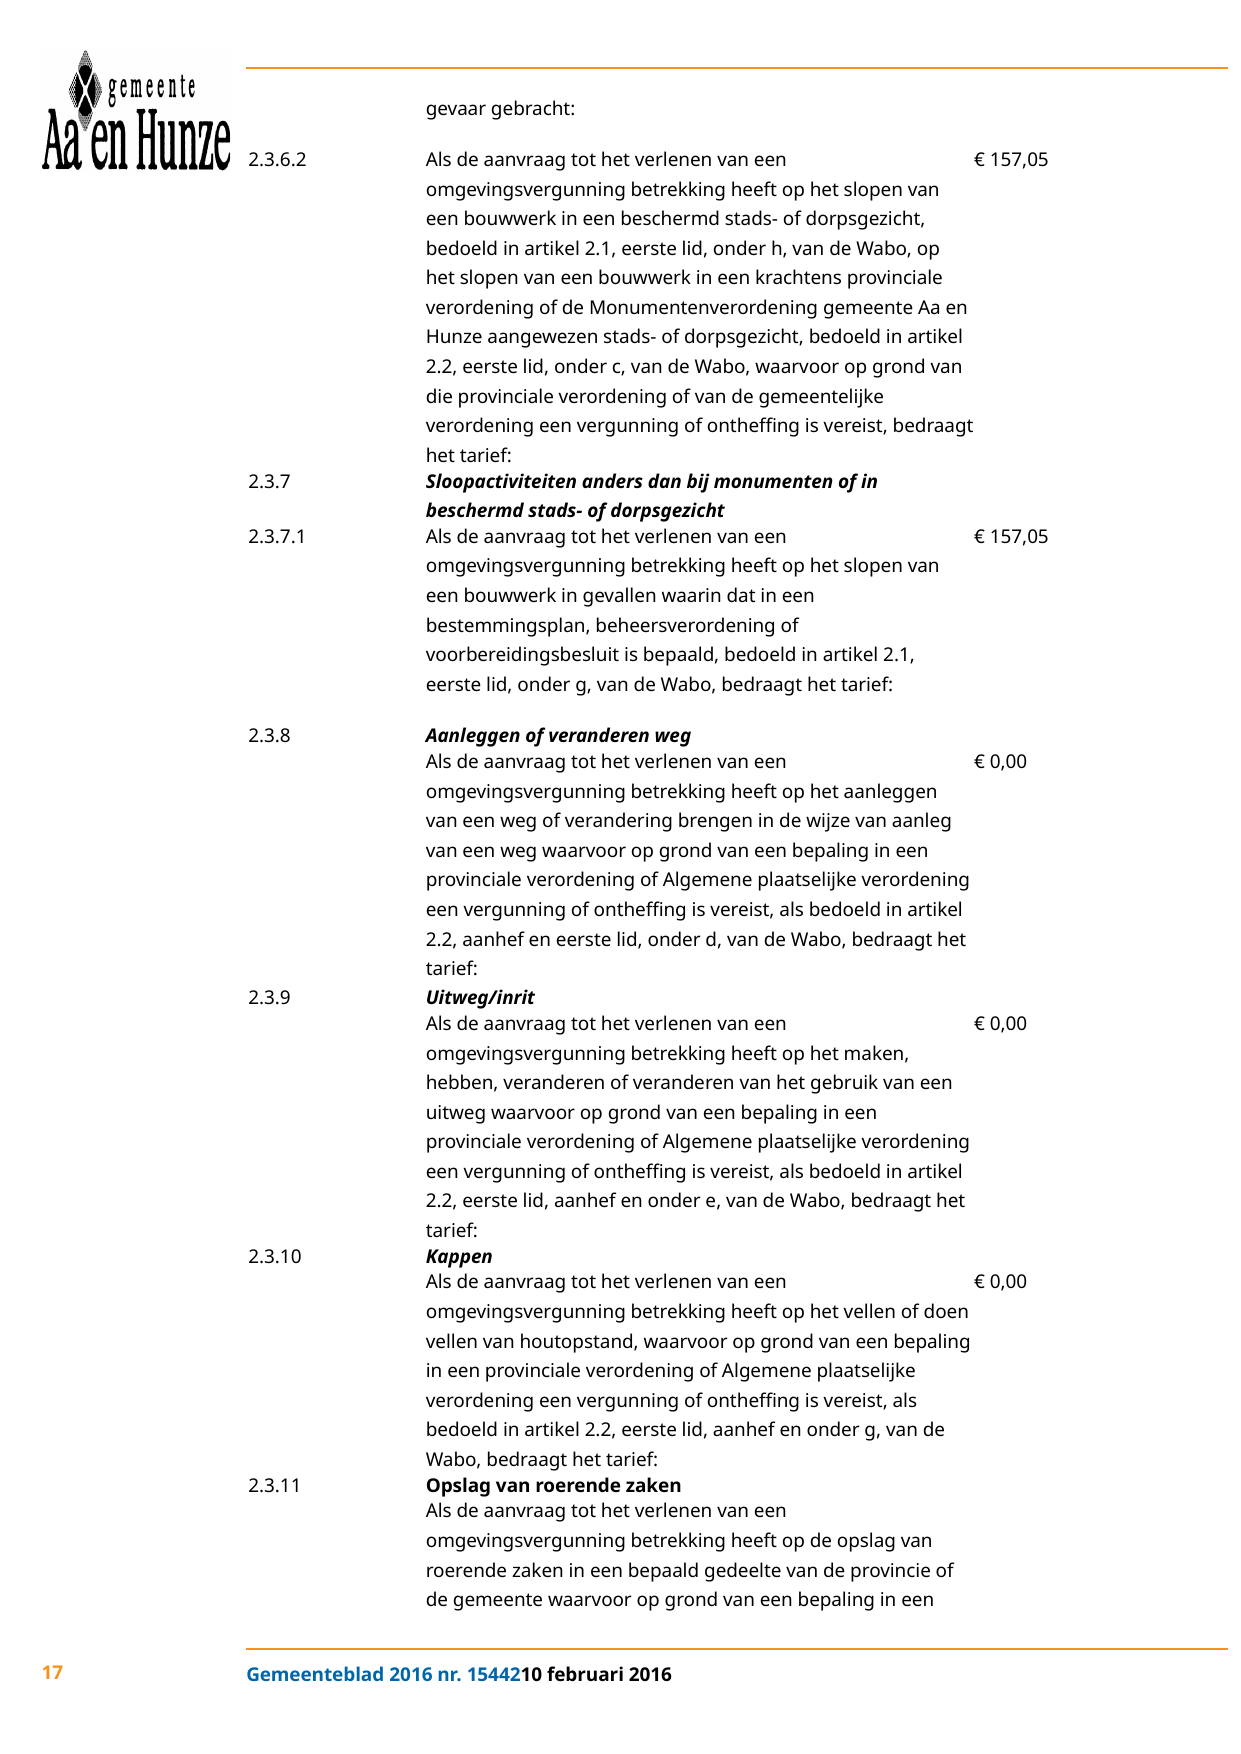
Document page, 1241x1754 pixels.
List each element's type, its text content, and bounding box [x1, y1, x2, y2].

table_cell Als de aanvraag tot het verlenen van een omgevingsvergunning betrekking heeft op het slopen van een bouwwerk in een beschermd stads- of dorpsgezicht, bedoeld in artikel 2.1, eerste lid, onder h, van de Wabo, op het slopen van een bouwwerk in een krachtens provinciale verordening of de Monumentenverordening gemeente Aa en Hunze aangewezen stads- of dorpsgezicht, bedoeld in artikel 2.2, eerste lid, onder c, van de Wabo, waarvoor op grond van die provinciale verordening of van de gemeentelijke verordening een vergunning of ontheffing is vereist, bedraagt het tarief: [426, 146, 974, 468]
table_cell [248, 121, 426, 146]
table_header [974, 984, 1152, 1010]
table_cell [974, 697, 1152, 722]
table_cell Opslag van roerende zaken [426, 1472, 974, 1498]
table_cell Aanleggen of veranderen weg [426, 723, 974, 748]
table_cell 2.3.7 [248, 468, 426, 523]
table_cell € 0,00 [974, 1010, 1152, 1243]
table_cell € 0,00 [974, 748, 1152, 981]
table_cell 2.3.6.2 [248, 146, 426, 468]
table_cell € 157,05 [974, 523, 1152, 697]
table_cell Als de aanvraag tot het verlenen van een omgevingsvergunning betrekking heeft op de opslag van roerende zaken in een bepaald gedeelte van de provincie of de gemeente waarvoor op grond van een bepaling in een [426, 1498, 974, 1612]
table_cell [974, 121, 1152, 146]
table_cell 2.3.10 [248, 1243, 426, 1269]
table_cell Kappen [426, 1243, 974, 1269]
table_cell [248, 1498, 426, 1612]
table_cell Als de aanvraag tot het verlenen van een omgevingsvergunning betrekking heeft op het slopen van een bouwwerk in gevallen waarin dat in een bestemmingsplan, beheersverordening of voorbereidingsbesluit is bepaald, bedoeld in artikel 2.1, eerste lid, onder g, van de Wabo, bedraagt het tarief: [426, 523, 974, 697]
picture [41, 47, 231, 172]
table_cell gevaar gebracht: [426, 95, 974, 121]
table_cell € 0,00 [974, 1269, 1152, 1472]
table_cell [248, 748, 426, 981]
table_cell [248, 1269, 426, 1472]
table_cell [248, 697, 426, 722]
table_cell [974, 723, 1152, 748]
table_cell [974, 95, 1152, 121]
table_cell 2.3.7.1 [248, 523, 426, 697]
table_cell [974, 1498, 1152, 1612]
table_header Uitweg/inrit [426, 984, 974, 1010]
table_cell [248, 1010, 426, 1243]
table_cell 2.3.11 [248, 1472, 426, 1498]
table_cell Als de aanvraag tot het verlenen van een omgevingsvergunning betrekking heeft op het vellen of doen vellen van houtopstand, waarvoor op grond van een bepaling in een provinciale verordening of Algemene plaatselijke verordening een vergunning of ontheffing is vereist, als bedoeld in artikel 2.2, eerste lid, aanhef en onder g, van de Wabo, bedraagt het tarief: [426, 1269, 974, 1472]
table_header 2.3.9 [248, 984, 426, 1010]
table_cell [974, 1472, 1152, 1498]
table_cell Als de aanvraag tot het verlenen van een omgevingsvergunning betrekking heeft op het aanleggen van een weg of verandering brengen in de wijze van aanleg van een weg waarvoor op grond van een bepaling in een provinciale verordening of Algemene plaatselijke verordening een vergunning of ontheffing is vereist, als bedoeld in artikel 2.2, aanhef en eerste lid, onder d, van de Wabo, bedraagt het tarief: [426, 748, 974, 981]
table_cell [974, 468, 1152, 523]
table_cell Sloopactiviteiten anders dan bij monumenten of in beschermd stads- of dorpsgezicht [426, 468, 974, 523]
table_cell [974, 1243, 1152, 1269]
table_cell € 157,05 [974, 146, 1152, 468]
table_cell Als de aanvraag tot het verlenen van een omgevingsvergunning betrekking heeft op het maken, hebben, veranderen of veranderen van het gebruik van een uitweg waarvoor op grond van een bepaling in een provinciale verordening of Algemene plaatselijke verordening een vergunning of ontheffing is vereist, als bedoeld in artikel 2.2, eerste lid, aanhef en onder e, van de Wabo, bedraagt het tarief: [426, 1010, 974, 1243]
table_cell 2.3.8 [248, 723, 426, 748]
table_cell [426, 121, 974, 146]
table_cell [248, 95, 426, 121]
table_cell [426, 697, 974, 722]
